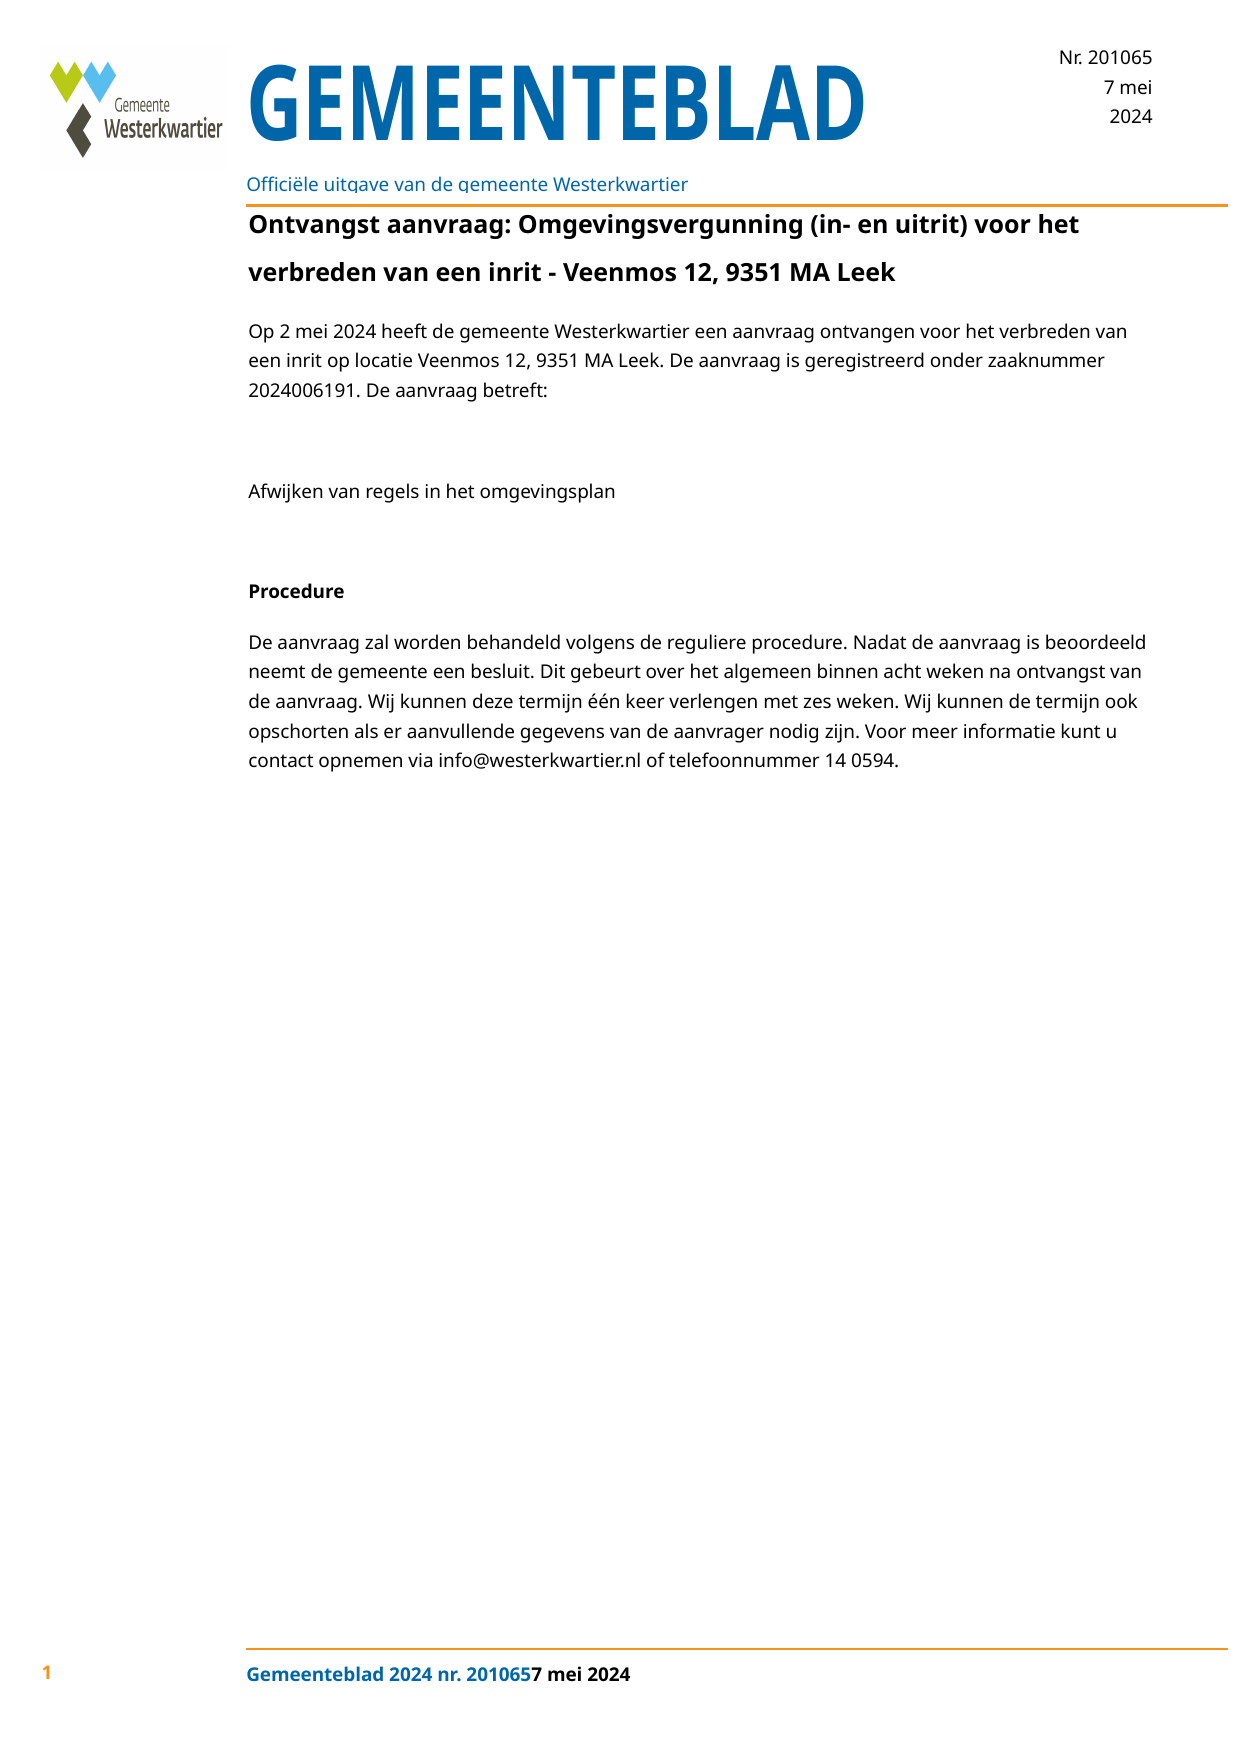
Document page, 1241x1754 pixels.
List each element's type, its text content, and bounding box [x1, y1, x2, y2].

picture [41, 47, 231, 172]
text Op 2 mei 2024 heeft de gemeente Westerkwartier een aanvraag ontvangen voor het verbreden van een inrit op locatie Veenmos 12, 9351 MA Leek. De aanvraag is geregistreerd onder zaaknummer 2024006191. De aanvraag betreft: [248, 318, 1152, 403]
text Afwijken van regels in het omgevingsplan [248, 478, 1152, 504]
text Procedure [248, 579, 1152, 604]
text De aanvraag zal worden behandeld volgens de reguliere procedure. Nadat de aanvraag is beoordeeld neemt de gemeente een besluit. Dit gebeurt over het algemeen binnen acht weken na ontvangst van de aanvraag. Wij kunnen deze termijn één keer verlengen met zes weken. Wij kunnen de termijn ook opschorten als er aanvullende gegevens van de aanvrager nodig zijn. Voor meer informatie kunt u contact opnemen via info@westerkwartier.nl of telefoonnummer 14 0594. [248, 629, 1152, 773]
text Ontvangst aanvraag: Omgevingsvergunning (in- en uitrit) voor het verbreden van een inrit - Veenmos 12, 9351 MA Leek [248, 207, 1152, 288]
